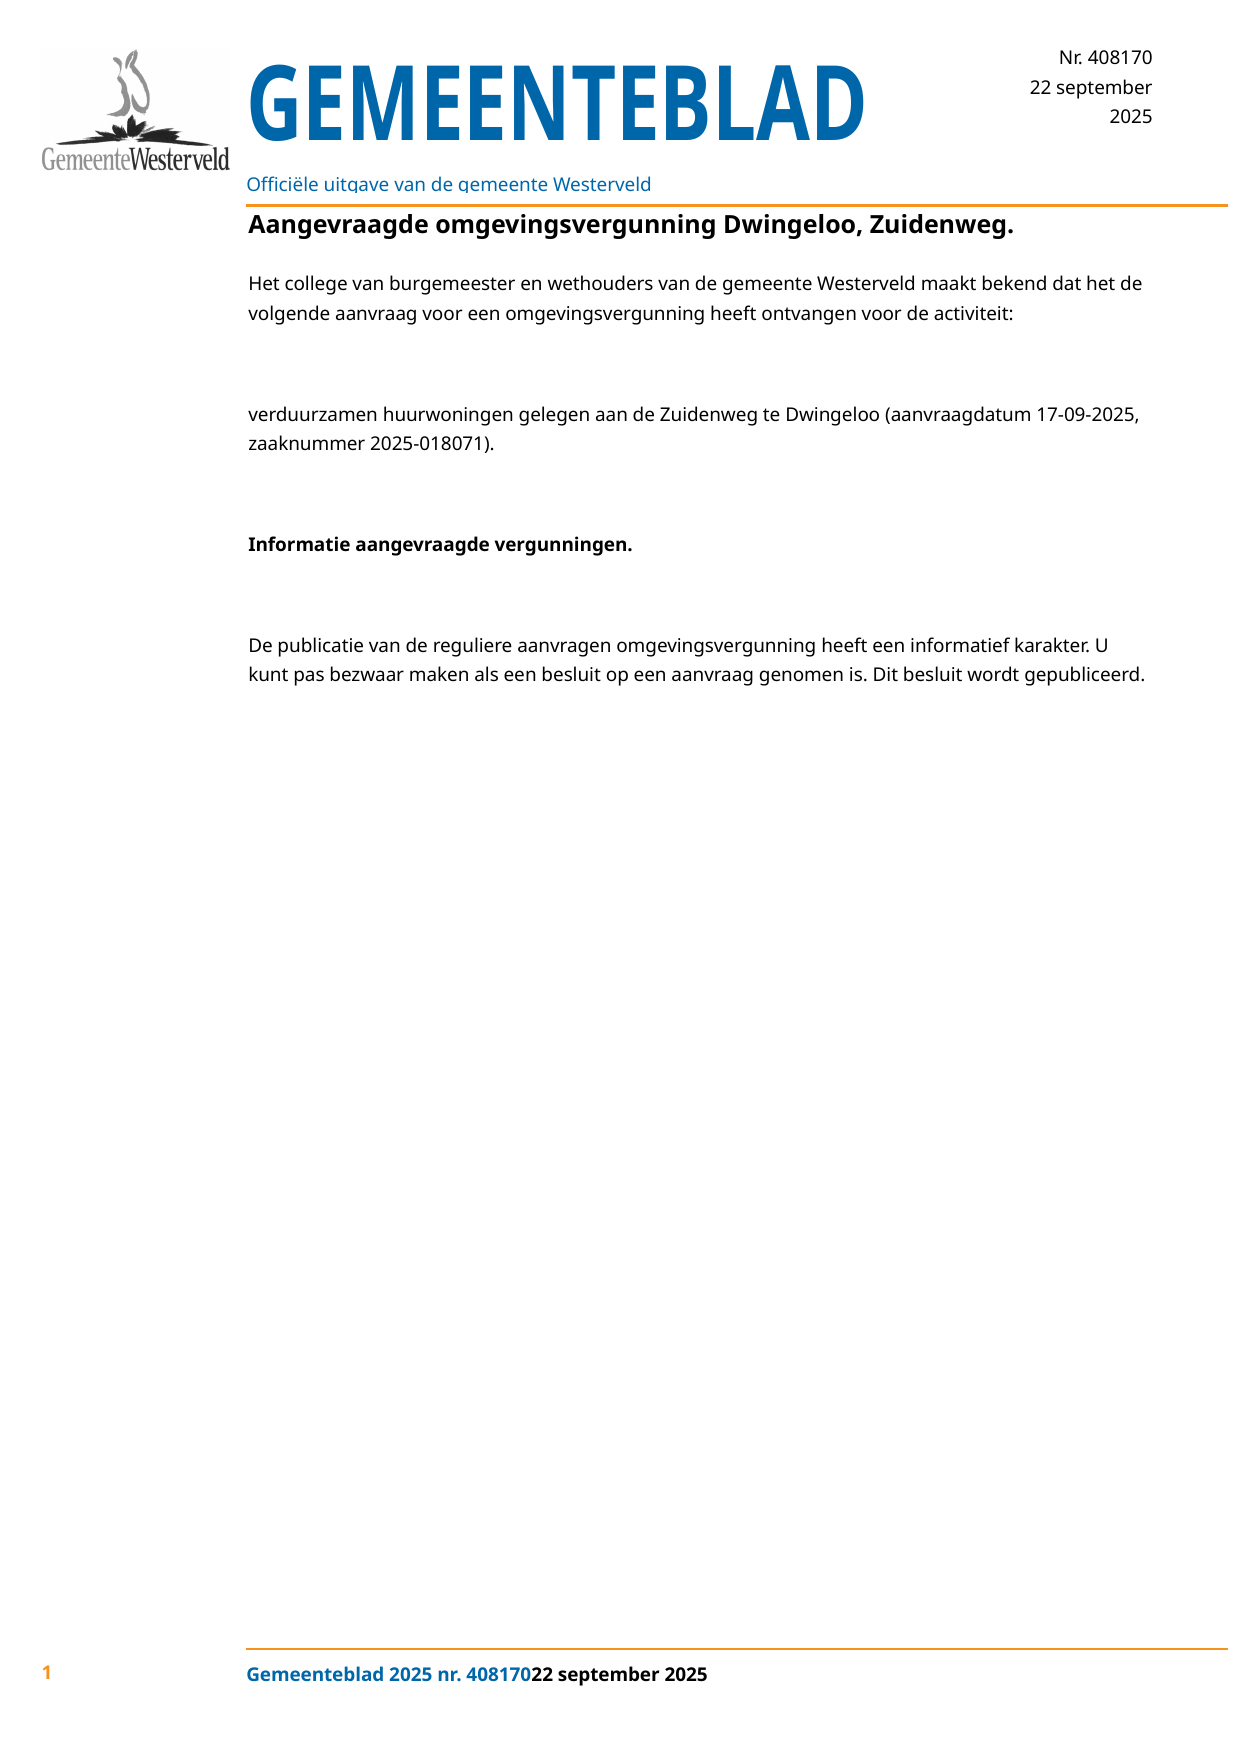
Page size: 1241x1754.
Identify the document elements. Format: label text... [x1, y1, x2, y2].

picture [41, 47, 231, 172]
text De publicatie van de reguliere aanvragen omgevingsvergunning heeft een informatief karakter. U kunt pas bezwaar maken als een besluit op een aanvraag genomen is. Dit besluit wordt gepubliceerd. [248, 632, 1152, 687]
text Aangevraagde omgevingsvergunning Dwingeloo, Zuidenweg. [248, 207, 1152, 241]
text Het college van burgemeester en wethouders van de gemeente Westerveld maakt bekend dat het de volgende aanvraag voor een omgevingsvergunning heeft ontvangen voor de activiteit: [248, 270, 1152, 326]
text verduurzamen huurwoningen gelegen aan de Zuidenweg te Dwingeloo (aanvraagdatum 17-09-2025, zaaknummer 2025-018071). [248, 401, 1152, 456]
text Informatie aangevraagde vergunningen. [248, 531, 1152, 557]
